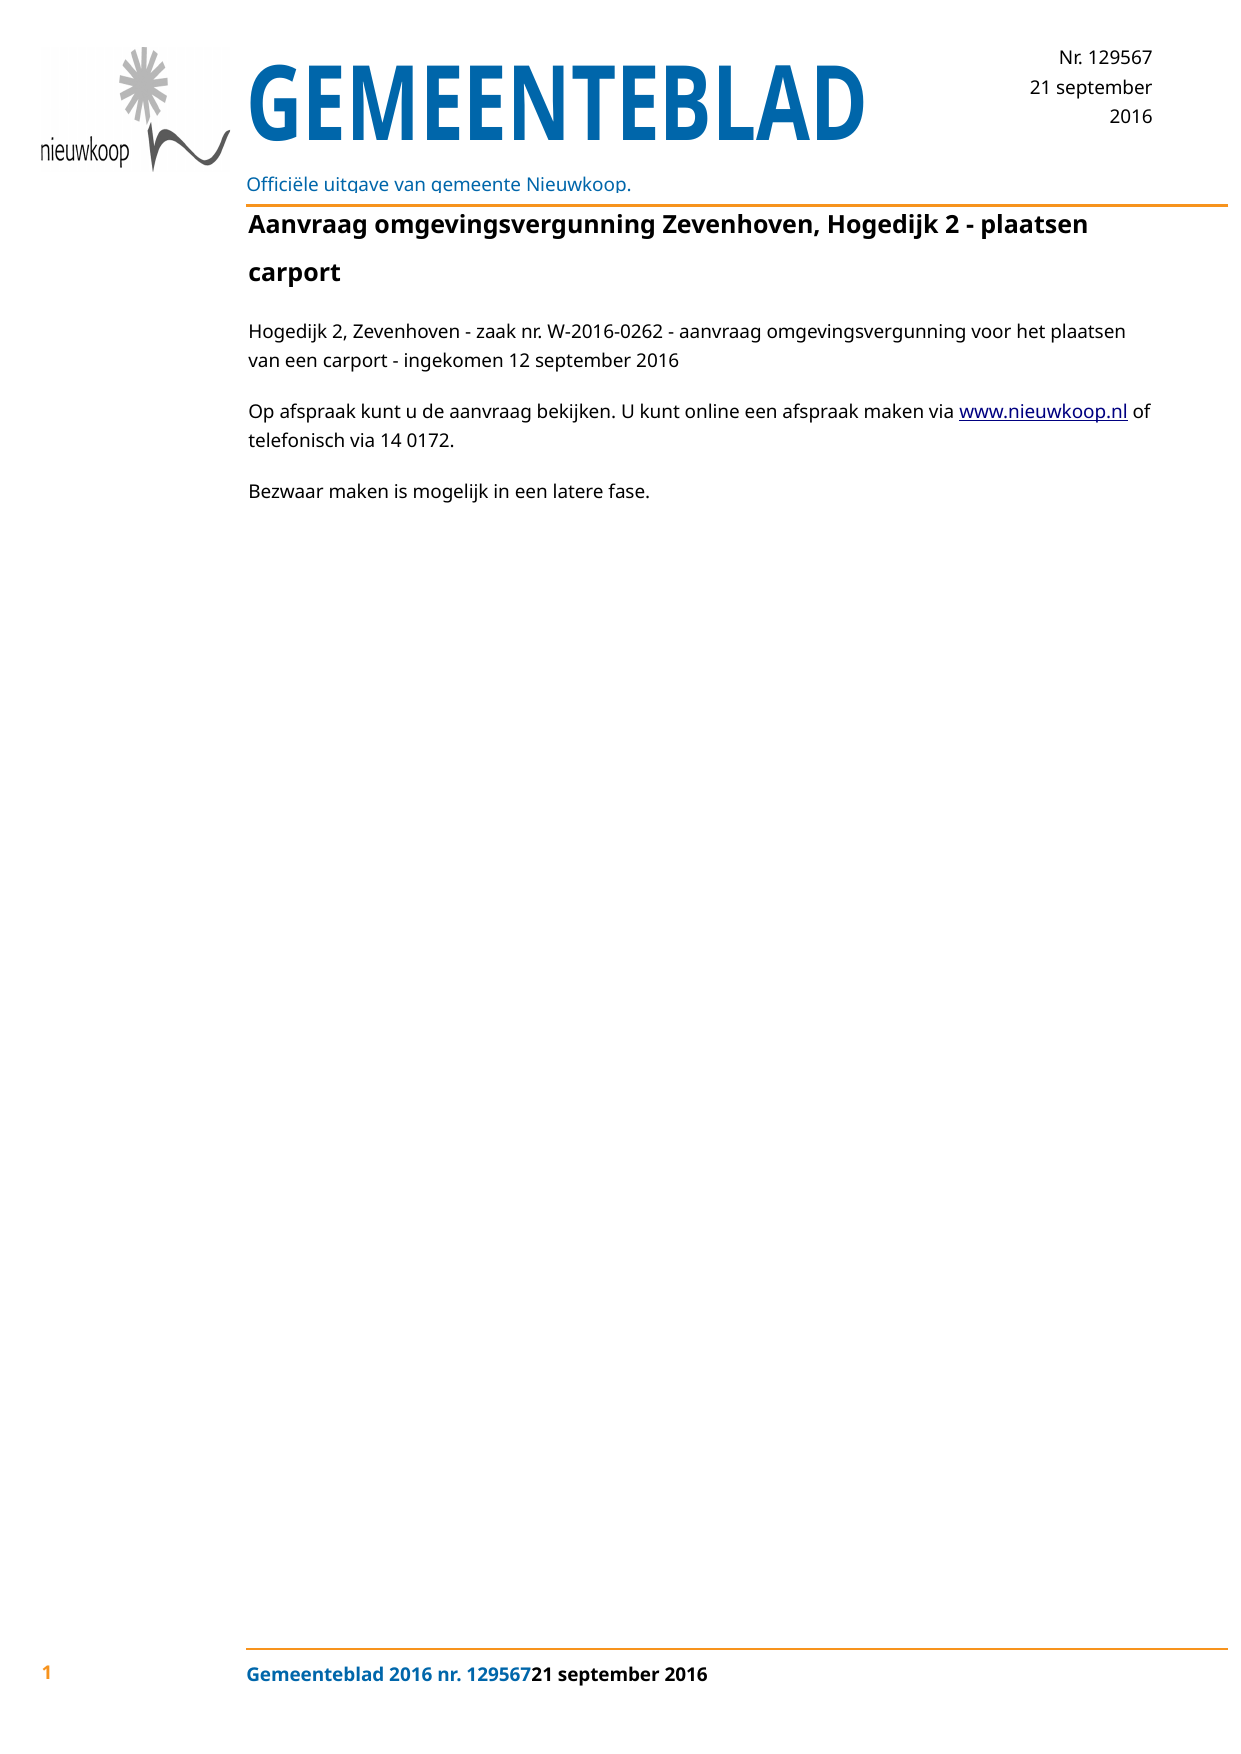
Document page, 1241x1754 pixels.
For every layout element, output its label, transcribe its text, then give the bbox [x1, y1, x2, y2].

text Bezwaar maken is mogelijk in een latere fase. [248, 478, 1152, 504]
text Hogedijk 2, Zevenhoven - zaak nr. W-2016-0262 - aanvraag omgevingsvergunning voor het plaatsen van een carport - ingekomen 12 september 2016 [248, 318, 1152, 373]
picture [41, 47, 231, 172]
text Aanvraag omgevingsvergunning Zevenhoven, Hogedijk 2 - plaatsen carport [248, 207, 1152, 288]
text Op afspraak kunt u de aanvraag bekijken. U kunt online een afspraak maken via www.nieuwkoop.nl of telefonisch via 14 0172. [248, 398, 1152, 453]
